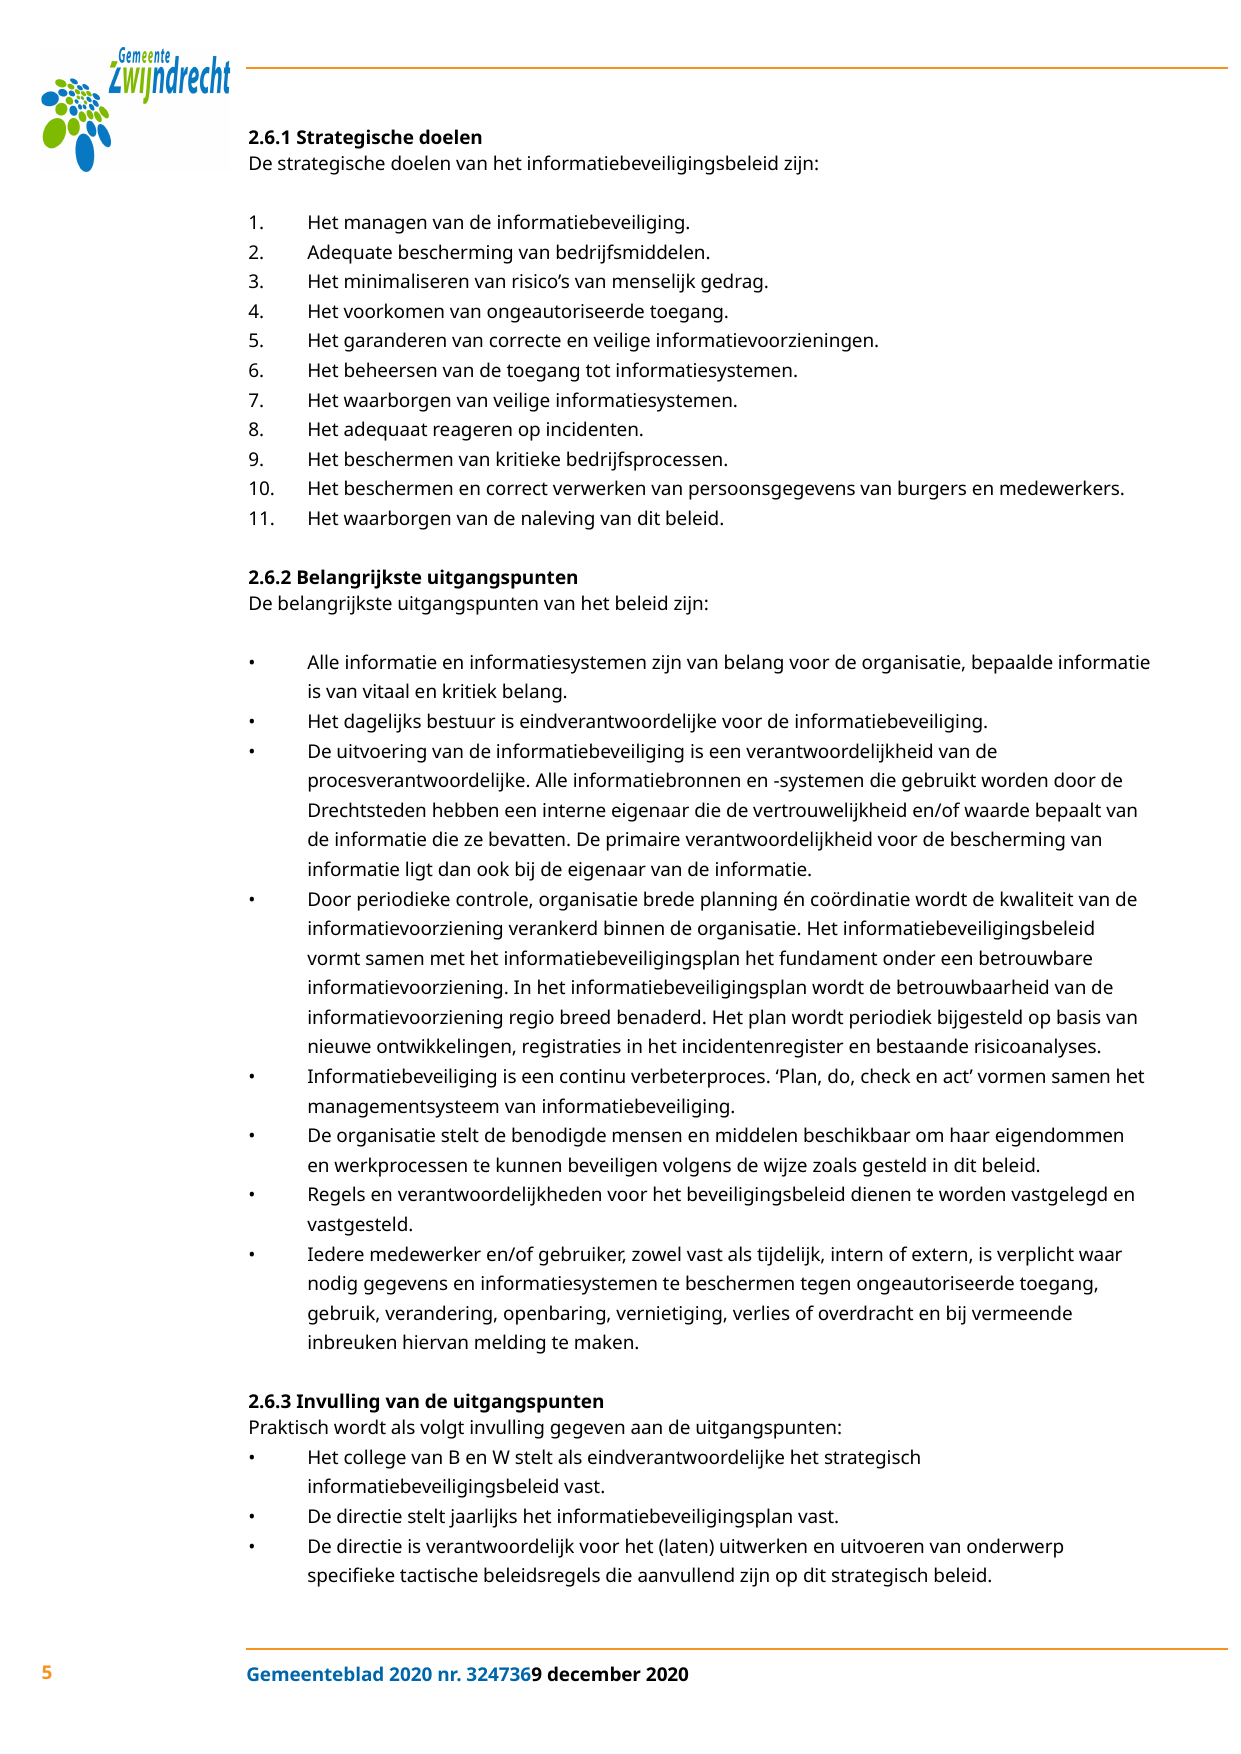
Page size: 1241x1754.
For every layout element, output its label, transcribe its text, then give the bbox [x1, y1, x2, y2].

list Alle informatie en informatiesystemen zijn van belang voor de organisatie, bepaalde informatie is van vitaal en kritiek belang. [248, 649, 1152, 704]
text De belangrijkste uitgangspunten van het beleid zijn: [248, 590, 1152, 616]
list Het dagelijks bestuur is eindverantwoordelijke voor de informatiebeveiliging. [248, 708, 1152, 734]
picture [41, 47, 231, 172]
list Het minimaliseren van risico’s van menselijk gedrag. [248, 268, 1152, 294]
list Het college van B en W stelt als eindverantwoordelijke het strategisch informatiebeveiligingsbeleid vast. [248, 1444, 1152, 1499]
list Iedere medewerker en/of gebruiker, zowel vast als tijdelijk, intern of extern, is verplicht waar nodig gegevens en informatiesystemen te beschermen tegen ongeautoriseerde toegang, gebruik, verandering, openbaring, vernietiging, verlies of overdracht en bij vermeende inbreuken hiervan melding te maken. [248, 1241, 1152, 1355]
text De strategische doelen van het informatiebeveiligingsbeleid zijn: [248, 150, 1152, 176]
list Door periodieke controle, organisatie brede planning én coördinatie wordt de kwaliteit van de informatievoorziening verankerd binnen de organisatie. Het informatiebeveiligingsbeleid vormt samen met het informatiebeveiligingsplan het fundament onder een betrouwbare informatievoorziening. In het informatiebeveiligingsplan wordt de betrouwbaarheid van de informatievoorziening regio breed benaderd. Het plan wordt periodiek bijgesteld op basis van nieuwe ontwikkelingen, registraties in het incidentenregister en bestaande risicoanalyses. [248, 886, 1152, 1059]
list Het managen van de informatiebeveiliging. [248, 209, 1152, 235]
list Informatiebeveiliging is een continu verbeterproces. ‘Plan, do, check en act’ vormen samen het managementsysteem van informatiebeveiliging. [248, 1063, 1152, 1119]
list Het voorkomen van ongeautoriseerde toegang. [248, 298, 1152, 324]
list Adequate bescherming van bedrijfsmiddelen. [248, 239, 1152, 264]
list Het waarborgen van veilige informatiesystemen. [248, 387, 1152, 412]
text 2.6.1 Strategische doelen [248, 124, 1152, 150]
list De directie stelt jaarlijks het informatiebeveiligingsplan vast. [248, 1503, 1152, 1529]
list Het waarborgen van de naleving van dit beleid. [248, 505, 1152, 531]
list Het beheersen van de toegang tot informatiesystemen. [248, 357, 1152, 383]
list De organisatie stelt de benodigde mensen en middelen beschikbaar om haar eigendommen en werkprocessen te kunnen beveiligen volgens de wijze zoals gesteld in dit beleid. [248, 1122, 1152, 1178]
list Het adequaat reageren op incidenten. [248, 416, 1152, 442]
list De uitvoering van de informatiebeveiliging is een verantwoordelijkheid van de procesverantwoordelijke. Alle informatiebronnen en -systemen die gebruikt worden door de Drechtsteden hebben een interne eigenaar die de vertrouwelijkheid en/of waarde bepaalt van de informatie die ze bevatten. De primaire verantwoordelijkheid voor de bescherming van informatie ligt dan ook bij de eigenaar van de informatie. [248, 738, 1152, 882]
list Het garanderen van correcte en veilige informatievoorzieningen. [248, 328, 1152, 353]
list Het beschermen en correct verwerken van persoonsgegevens van burgers en medewerkers. [248, 476, 1152, 501]
text Praktisch wordt als volgt invulling gegeven aan de uitgangspunten: [248, 1414, 1152, 1440]
text 2.6.3 Invulling van de uitgangspunten [248, 1389, 1152, 1414]
list Het beschermen van kritieke bedrijfsprocessen. [248, 446, 1152, 472]
list De directie is verantwoordelijk voor het (laten) uitwerken en uitvoeren van onderwerp specifieke tactische beleidsregels die aanvullend zijn op dit strategisch beleid. [248, 1533, 1152, 1588]
text 2.6.2 Belangrijkste uitgangspunten [248, 564, 1152, 590]
list Regels en verantwoordelijkheden voor het beveiligingsbeleid dienen te worden vastgelegd en vastgesteld. [248, 1182, 1152, 1237]
